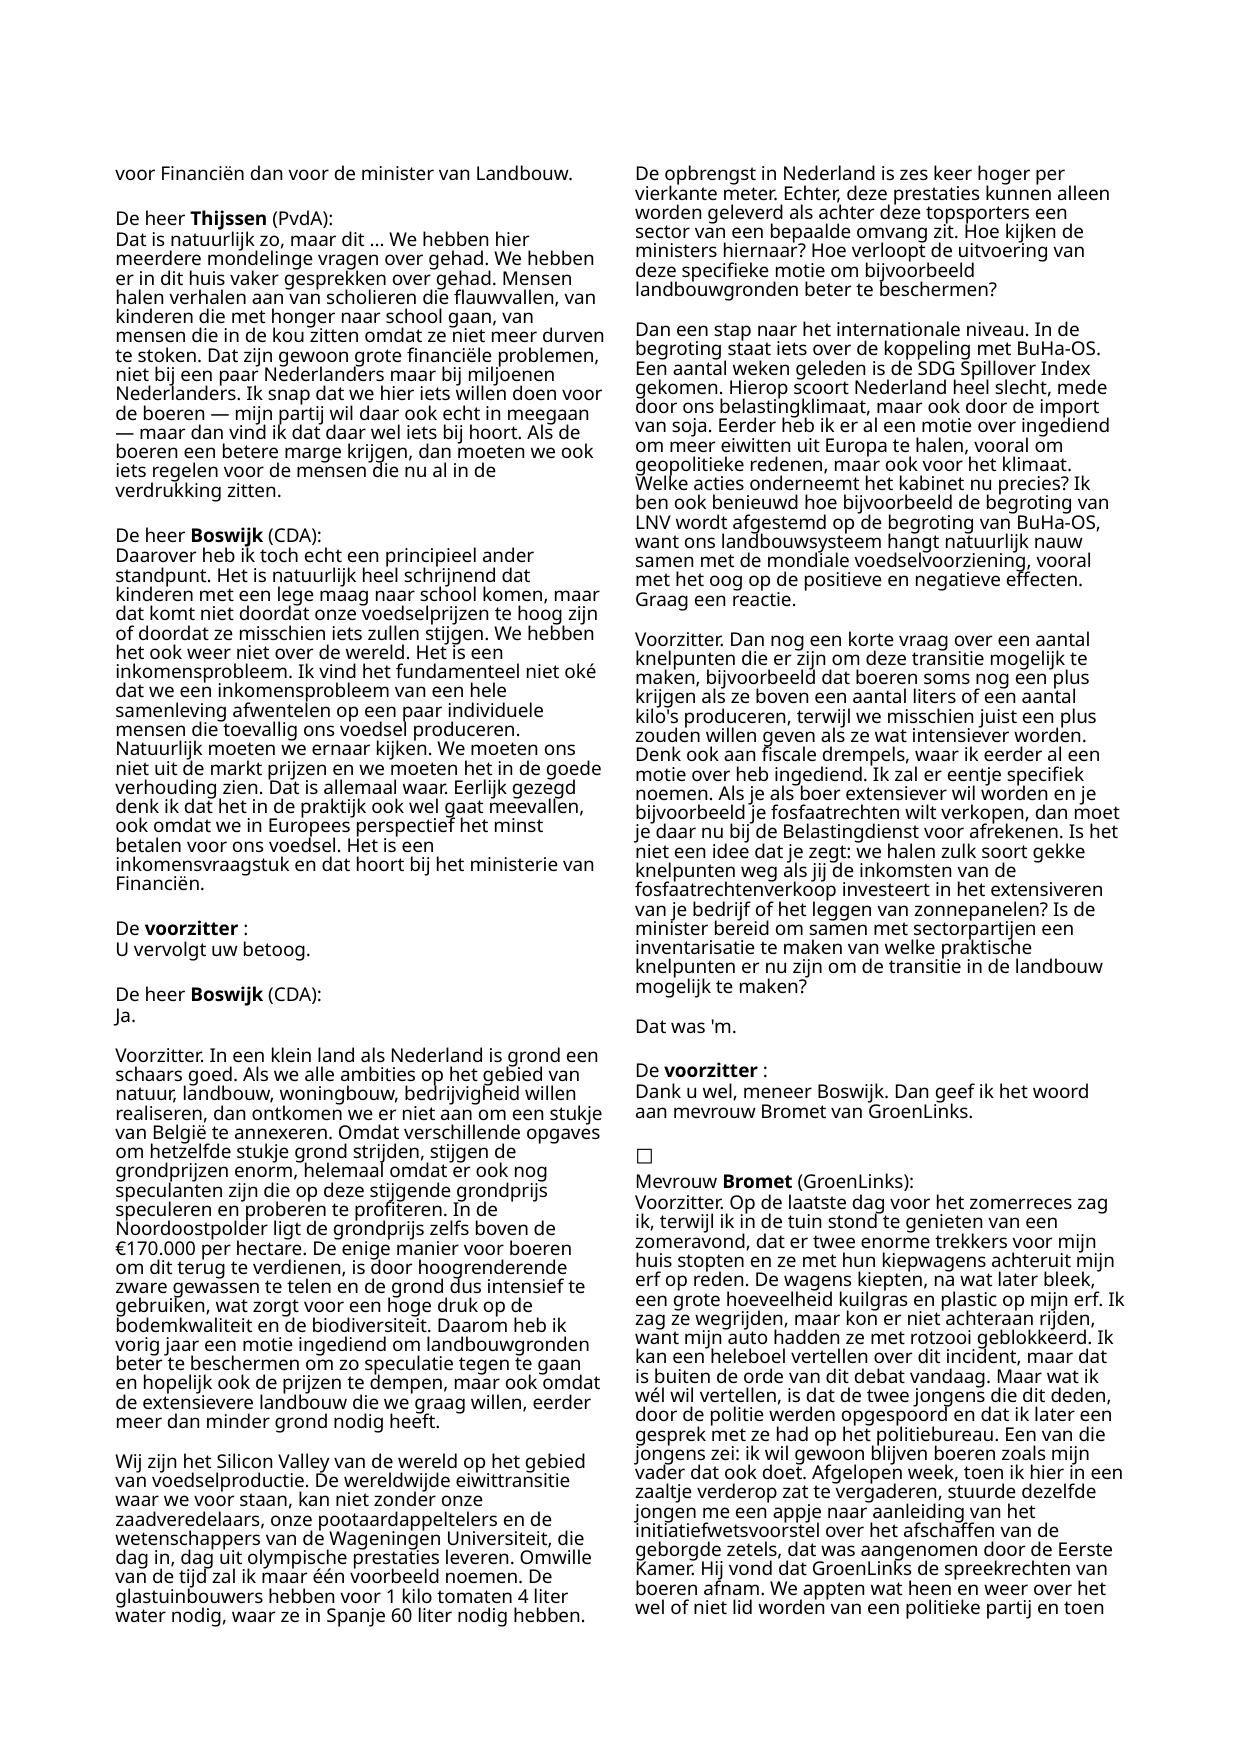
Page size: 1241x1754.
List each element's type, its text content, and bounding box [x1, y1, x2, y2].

text Dank u wel, meneer Boswijk. Dan geef ik het woord aan mevrouw Bromet van GroenLinks. [635, 1083, 1125, 1122]
text Dan een stap naar het internationale niveau. In de begroting staat iets over de koppeling met BuHa-OS. Een aantal weken geleden is de SDG Spillover Index gekomen. Hierop scoort Nederland heel slecht, mede door ons belastingklimaat, maar ook door de import van soja. Eerder heb ik er al een motie over ingediend om meer eiwitten uit Europa te halen, vooral om geopolitieke redenen, maar ook voor het klimaat. Welke acties onderneemt het kabinet nu precies? Ik ben ook benieuwd hoe bijvoorbeeld de begroting van LNV wordt afgestemd op de begroting van BuHa-OS, want ons landbouwsysteem hangt natuurlijk nauw samen met de mondiale voedselvoorziening, vooral met het oog op de positieve en negatieve effecten. Graag een reactie. [635, 321, 1125, 610]
text Daarover heb ik toch echt een principieel ander standpunt. Het is natuurlijk heel schrijnend dat kinderen met een lege maag naar school komen, maar dat komt niet doordat onze voedselprijzen te hoog zijn of doordat ze misschien iets zullen stijgen. We hebben het ook weer niet over de wereld. Het is een inkomensprobleem. Ik vind het fundamenteel niet oké dat we een inkomensprobleem van een hele samenleving afwentelen op een paar individuele mensen die toevallig ons voedsel produceren. Natuurlijk moeten we ernaar kijken. We moeten ons niet uit de markt prijzen en we moeten het in de goede verhouding zien. Dat is allemaal waar. Eerlijk gezegd denk ik dat het in de praktijk ook wel gaat meevallen, ook omdat we in Europees perspectief het minst betalen voor ons voedsel. Het is een inkomensvraagstuk en dat hoort bij het ministerie van Financiën. [115, 547, 605, 894]
text ⬜ [635, 1143, 1125, 1168]
text Dat was 'm. [635, 1018, 1125, 1037]
text De voorzitter : [635, 1058, 1125, 1083]
text Voorzitter. Dan nog een korte vraag over een aantal knelpunten die er zijn om deze transitie mogelijk te maken, bijvoorbeeld dat boeren soms nog een plus krijgen als ze boven een aantal liters of een aantal kilo's produceren, terwijl we misschien juist een plus zouden willen geven als ze wat intensiever worden. Denk ook aan fiscale drempels, waar ik eerder al een motie over heb ingediend. Ik zal er eentje specifiek noemen. Als je als boer extensiever wil worden en je bijvoorbeeld je fosfaatrechten wilt verkopen, dan moet je daar nu bij de Belastingdienst voor afrekenen. Is het niet een idee dat je zegt: we halen zulk soort gekke knelpunten weg als jij de inkomsten van de fosfaatrechtenverkoop investeert in het extensiveren van je bedrijf of het leggen van zonnepanelen? Is de minister bereid om samen met sectorpartijen een inventarisatie te maken van welke praktische knelpunten er nu zijn om de transitie in de landbouw mogelijk te maken? [635, 631, 1125, 997]
text Mevrouw Bromet (GroenLinks): [635, 1168, 1125, 1194]
text Wij zijn het Silicon Valley van de wereld op het gebied van voedselproductie. De wereldwijde eiwittransitie waar we voor staan, kan niet zonder onze zaadveredelaars, onze pootaardappeltelers en de wetenschappers van de Wageningen Universiteit, die dag in, dag uit olympische prestaties leveren. Omwille van de tijd zal ik maar één voorbeeld noemen. De glastuinbouwers hebben voor 1 kilo tomaten 4 liter water nodig, waar ze in Spanje 60 liter nodig hebben. [115, 1453, 605, 1626]
text De heer Boswijk (CDA): [115, 981, 605, 1007]
text voor Financiën dan voor de minister van Landbouw. [115, 165, 605, 184]
text Dat is natuurlijk zo, maar dit … We hebben hier meerdere mondelinge vragen over gehad. We hebben er in dit huis vaker gesprekken over gehad. Mensen halen verhalen aan van scholieren die flauwvallen, van kinderen die met honger naar school gaan, van mensen die in de kou zitten omdat ze niet meer durven te stoken. Dat zijn gewoon grote financiële problemen, niet bij een paar Nederlanders maar bij miljoenen Nederlanders. Ik snap dat we hier iets willen doen voor de boeren — mijn partij wil daar ook echt in meegaan — maar dan vind ik dat daar wel iets bij hoort. Als de boeren een betere marge krijgen, dan moeten we ook iets regelen voor de mensen die nu al in de verdrukking zitten. [115, 231, 605, 501]
text De heer Thijssen (PvdA): [115, 205, 605, 231]
text Voorzitter. In een klein land als Nederland is grond een schaars goed. Als we alle ambities op het gebied van natuur, landbouw, woningbouw, bedrijvigheid willen realiseren, dan ontkomen we er niet aan om een stukje van België te annexeren. Omdat verschillende opgaves om hetzelfde stukje grond strijden, stijgen de grondprijzen enorm, helemaal omdat er ook nog speculanten zijn die op deze stijgende grondprijs speculeren en proberen te profiteren. In de Noordoostpolder ligt de grondprijs zelfs boven de €170.000 per hectare. De enige manier voor boeren om dit terug te verdienen, is door hoogrenderende zware gewassen te telen en de grond dus intensief te gebruiken, wat zorgt voor een hoge druk op de bodemkwaliteit en de biodiversiteit. Daarom heb ik vorig jaar een motie ingediend om landbouwgronden beter te beschermen om zo speculatie tegen te gaan en hopelijk ook de prijzen te dempen, maar ook omdat de extensievere landbouw die we graag willen, eerder meer dan minder grond nodig heeft. [115, 1047, 605, 1432]
text De heer Boswijk (CDA): [115, 522, 605, 547]
text Ja. [115, 1007, 605, 1026]
text Voorzitter. Op de laatste dag voor het zomerreces zag ik, terwijl ik in de tuin stond te genieten van een zomeravond, dat er twee enorme trekkers voor mijn huis stopten en ze met hun kiepwagens achteruit mijn erf op reden. De wagens kiepten, na wat later bleek, een grote hoeveelheid kuilgras en plastic op mijn erf. Ik zag ze wegrijden, maar kon er niet achteraan rijden, want mijn auto hadden ze met rotzooi geblokkeerd. Ik kan een heleboel vertellen over dit incident, maar dat is buiten de orde van dit debat vandaag. Maar wat ik wél wil vertellen, is dat de twee jongens die dit deden, door de politie werden opgespoord en dat ik later een gesprek met ze had op het politiebureau. Een van die jongens zei: ik wil gewoon blijven boeren zoals mijn vader dat ook doet. Afgelopen week, toen ik hier in een zaaltje verderop zat te vergaderen, stuurde dezelfde jongen me een appje naar aanleiding van het initiatiefwetsvoorstel over het afschaffen van de geborgde zetels, dat was aangenomen door de Eerste Kamer. Hij vond dat GroenLinks de spreekrechten van boeren afnam. We appten wat heen en weer over het wel of niet lid worden van een politieke partij en toen [635, 1194, 1125, 1618]
text De voorzitter : [115, 915, 605, 941]
text U vervolgt uw betoog. [115, 941, 605, 960]
text De opbrengst in Nederland is zes keer hoger per vierkante meter. Echter, deze prestaties kunnen alleen worden geleverd als achter deze topsporters een sector van een bepaalde omvang zit. Hoe kijken de ministers hiernaar? Hoe verloopt de uitvoering van deze specifieke motie om bijvoorbeeld landbouwgronden beter te beschermen? [635, 165, 1125, 300]
